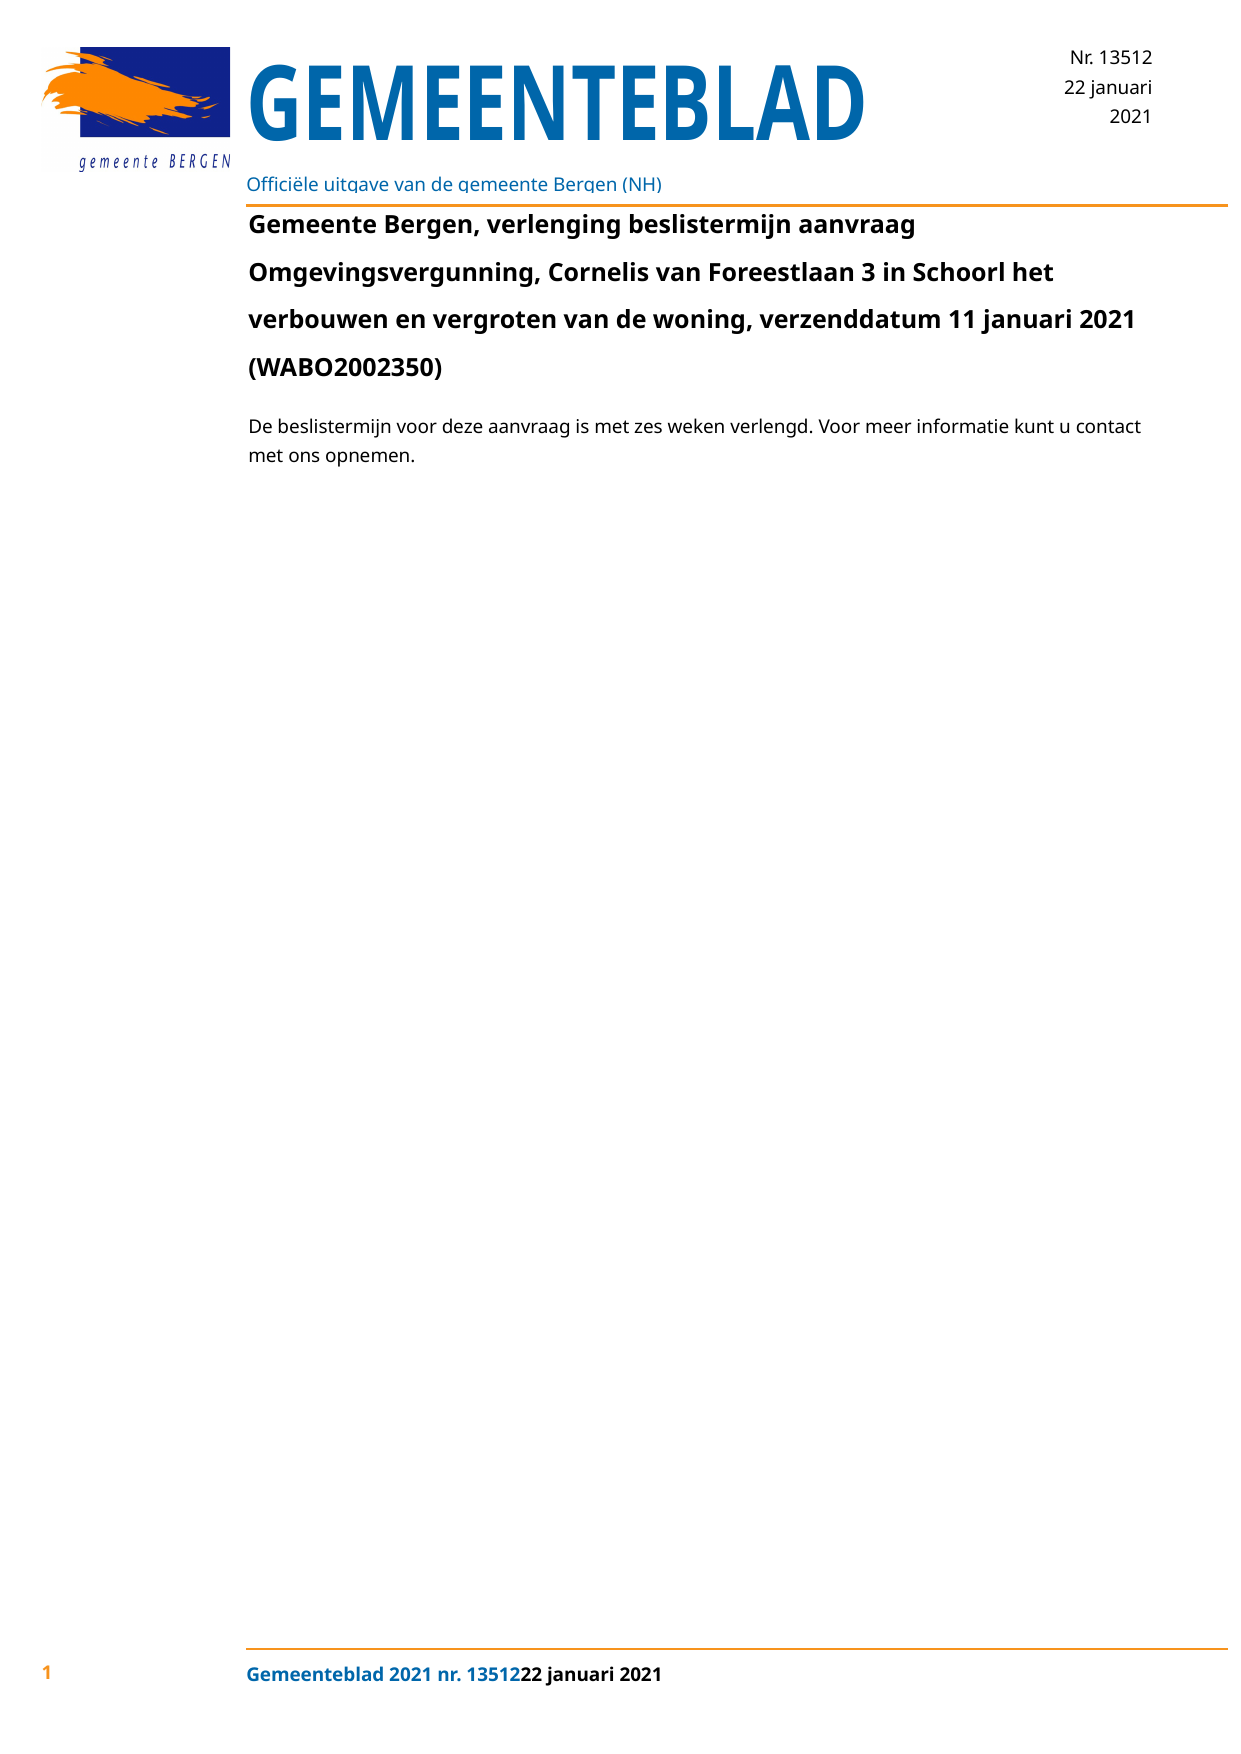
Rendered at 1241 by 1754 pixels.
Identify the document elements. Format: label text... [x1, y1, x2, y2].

text De beslistermijn voor deze aanvraag is met zes weken verlengd. Voor meer informatie kunt u contact met ons opnemen. [248, 413, 1152, 468]
text Gemeente Bergen, verlenging beslistermijn aanvraag Omgevingsvergunning, Cornelis van Foreestlaan 3 in Schoorl het verbouwen en vergroten van de woning, verzenddatum 11 januari 2021 (WABO2002350) [248, 207, 1152, 384]
picture [41, 47, 231, 172]
